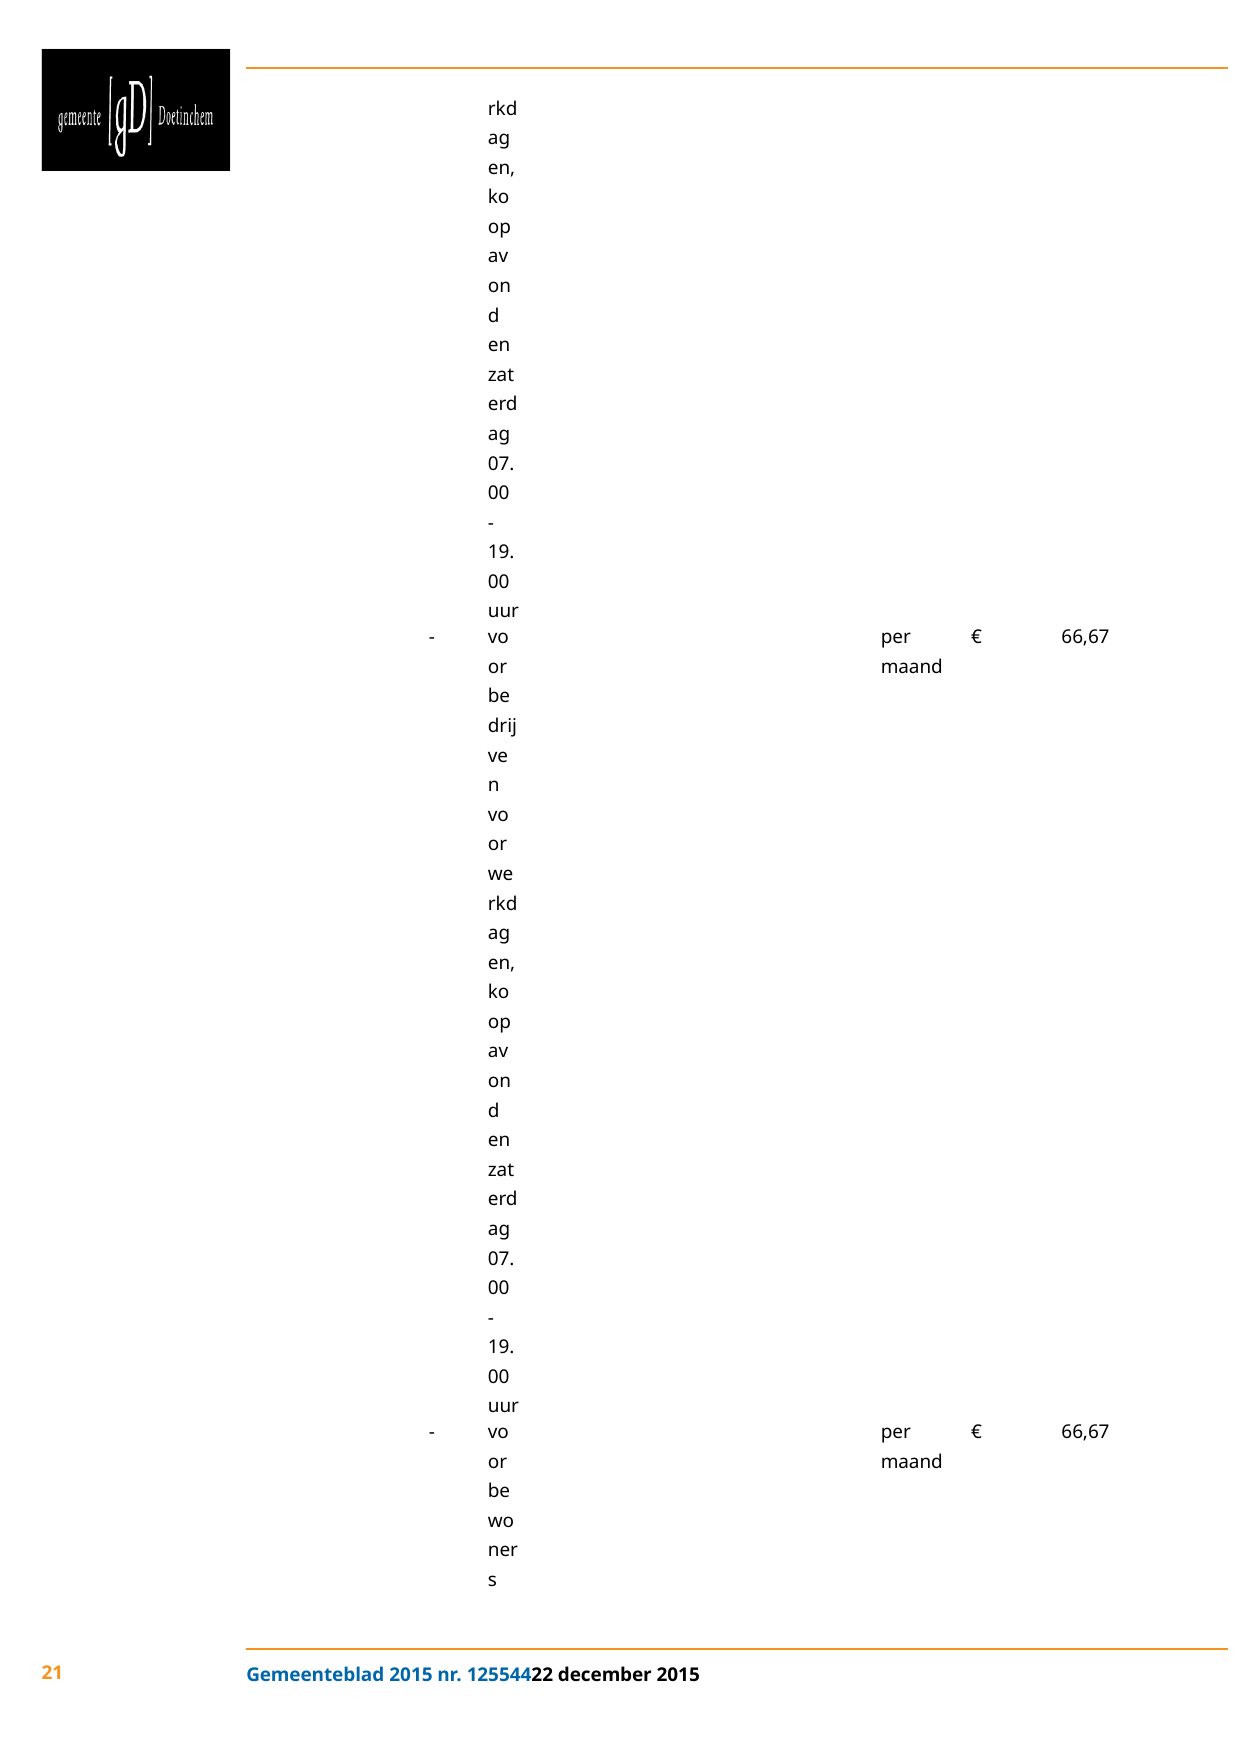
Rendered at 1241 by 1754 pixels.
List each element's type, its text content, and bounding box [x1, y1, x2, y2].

table_cell [609, 624, 700, 1418]
table_cell [1061, 95, 1152, 623]
table_cell € [971, 624, 1061, 1418]
table_cell [248, 624, 338, 1418]
table_cell voor bedrijven voor werkdagen, koopavond en zaterdag 07.00 -19.00 uur [429, 624, 519, 1418]
table_cell [609, 95, 700, 623]
table_cell [971, 95, 1061, 623]
table_cell [700, 624, 790, 1418]
picture [41, 47, 231, 172]
table_cell [248, 95, 338, 623]
table_cell [700, 1418, 790, 1592]
table_cell [338, 1418, 429, 1592]
table_cell [519, 1418, 609, 1592]
table_cell [790, 1418, 881, 1592]
table_cell [248, 1418, 338, 1592]
table_cell [790, 624, 881, 1418]
table_cell voor bewoners [429, 1418, 519, 1592]
table_cell per maand [881, 624, 971, 1418]
table_cell [609, 1418, 700, 1592]
table_cell [790, 95, 881, 623]
table_cell [338, 95, 429, 623]
table_cell 66,67 [1061, 1418, 1152, 1592]
table_cell [519, 95, 609, 623]
table_cell € [971, 1418, 1061, 1592]
table_cell [881, 95, 971, 623]
table_cell [519, 624, 609, 1418]
table_cell 66,67 [1061, 624, 1152, 1418]
table_cell rkdagen, koopavond en zaterdag 07.00 -19.00 uur [429, 95, 519, 623]
table_cell [338, 624, 429, 1418]
table_cell [700, 95, 790, 623]
table_cell per maand [881, 1418, 971, 1592]
